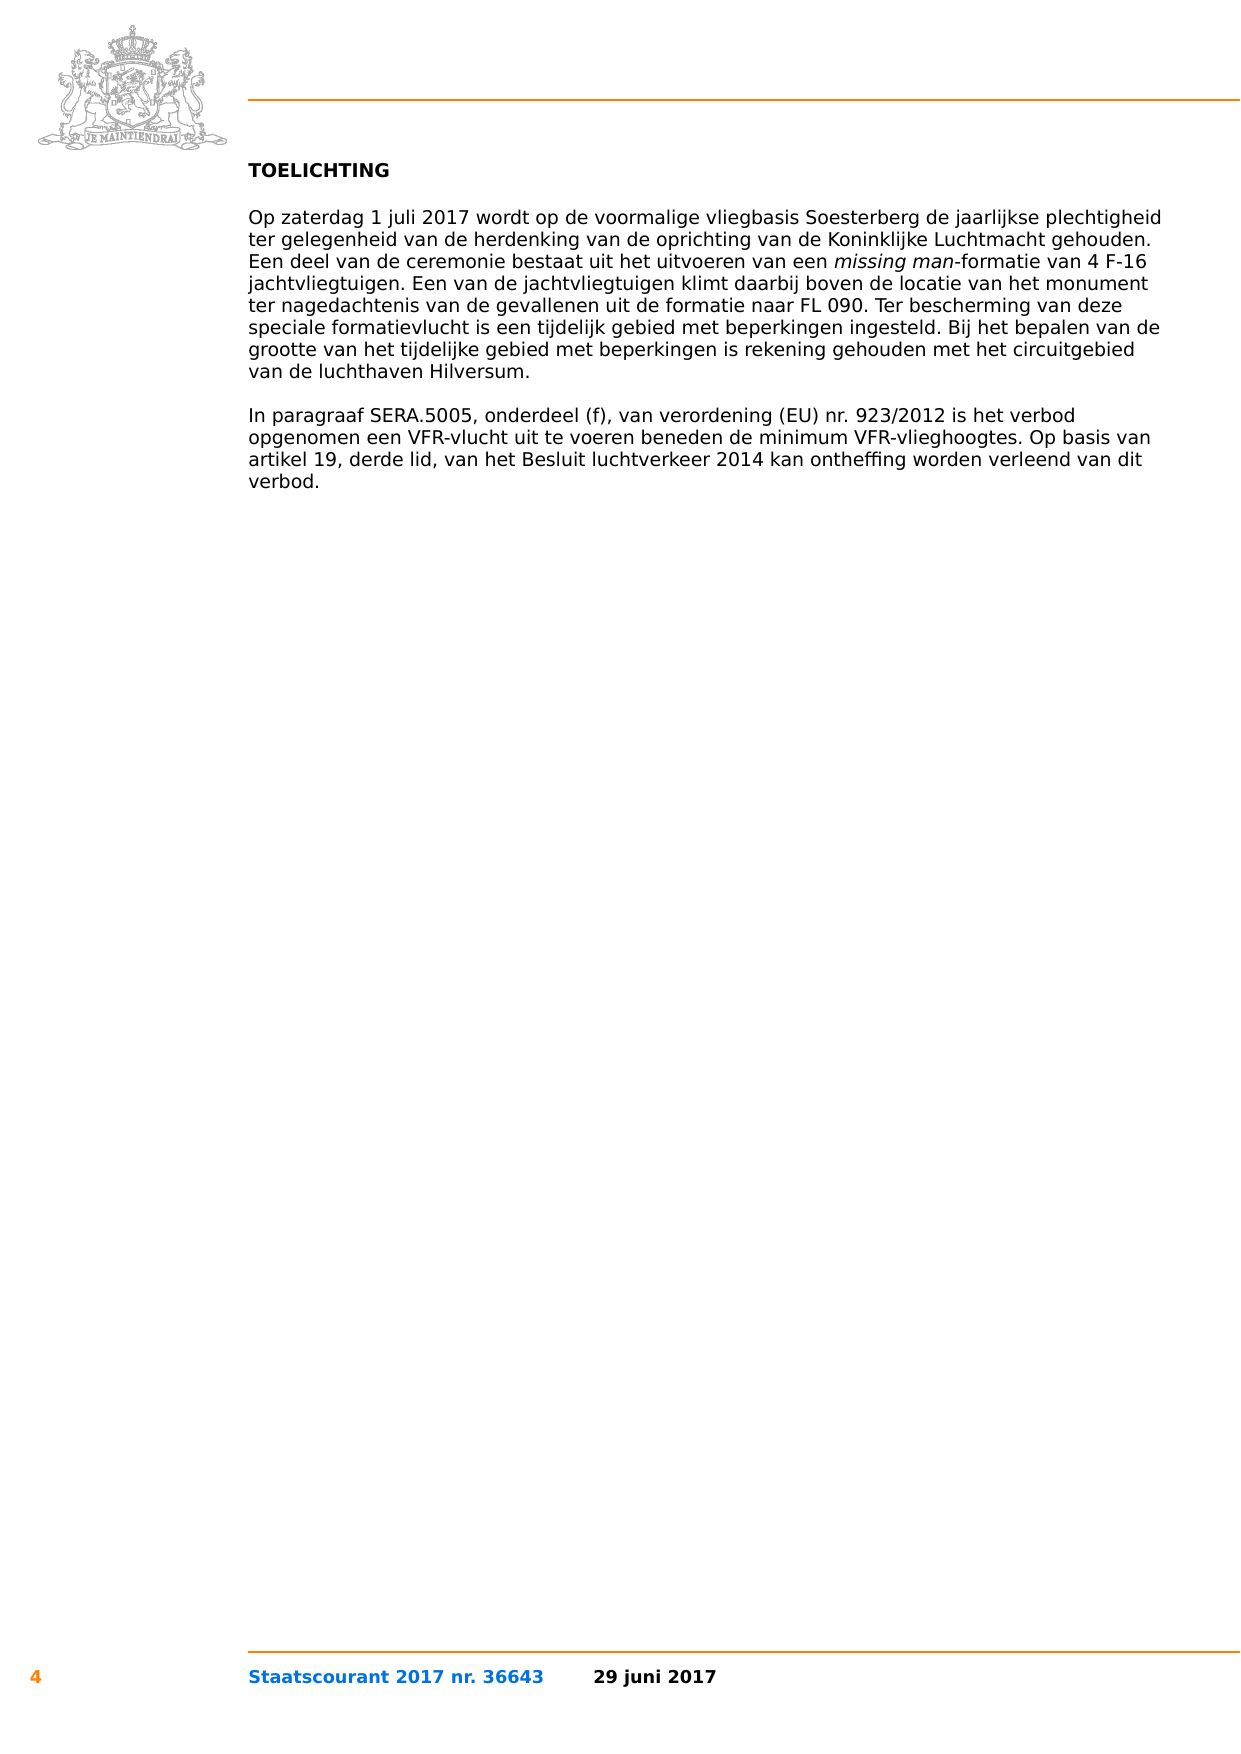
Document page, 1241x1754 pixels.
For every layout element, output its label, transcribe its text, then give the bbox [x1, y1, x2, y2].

text In paragraaf SERA.5005, onderdeel (f), van verordening (EU) nr. 923/2012 is het verbod opgenomen een VFR-vlucht uit te voeren beneden de minimum VFR-vlieghoogtes. Op basis van artikel 19, derde lid, van het Besluit luchtverkeer 2014 kan ontheffing worden verleend van dit verbod. [248, 404, 1163, 492]
text Op zaterdag 1 juli 2017 wordt op de voormalige vliegbasis Soesterberg de jaarlijkse plechtigheid ter gelegenheid van de herdenking van de oprichting van de Koninklijke Luchtmacht gehouden. Een deel van de ceremonie bestaat uit het uitvoeren van een missing man-formatie van 4 F-16 jachtvliegtuigen. Een van de jachtvliegtuigen klimt daarbij boven de locatie van het monument ter nagedachtenis van de gevallenen uit de formatie naar FL 090. Ter bescherming van deze speciale formatievlucht is een tijdelijk gebied met beperkingen ingesteld. Bij het bepalen van de grootte van het tijdelijke gebied met beperkingen is rekening gehouden met het circuitgebied van de luchthaven Hilversum. [248, 207, 1163, 383]
picture [38, 25, 227, 150]
subtitle TOELICHTING [248, 160, 1163, 182]
